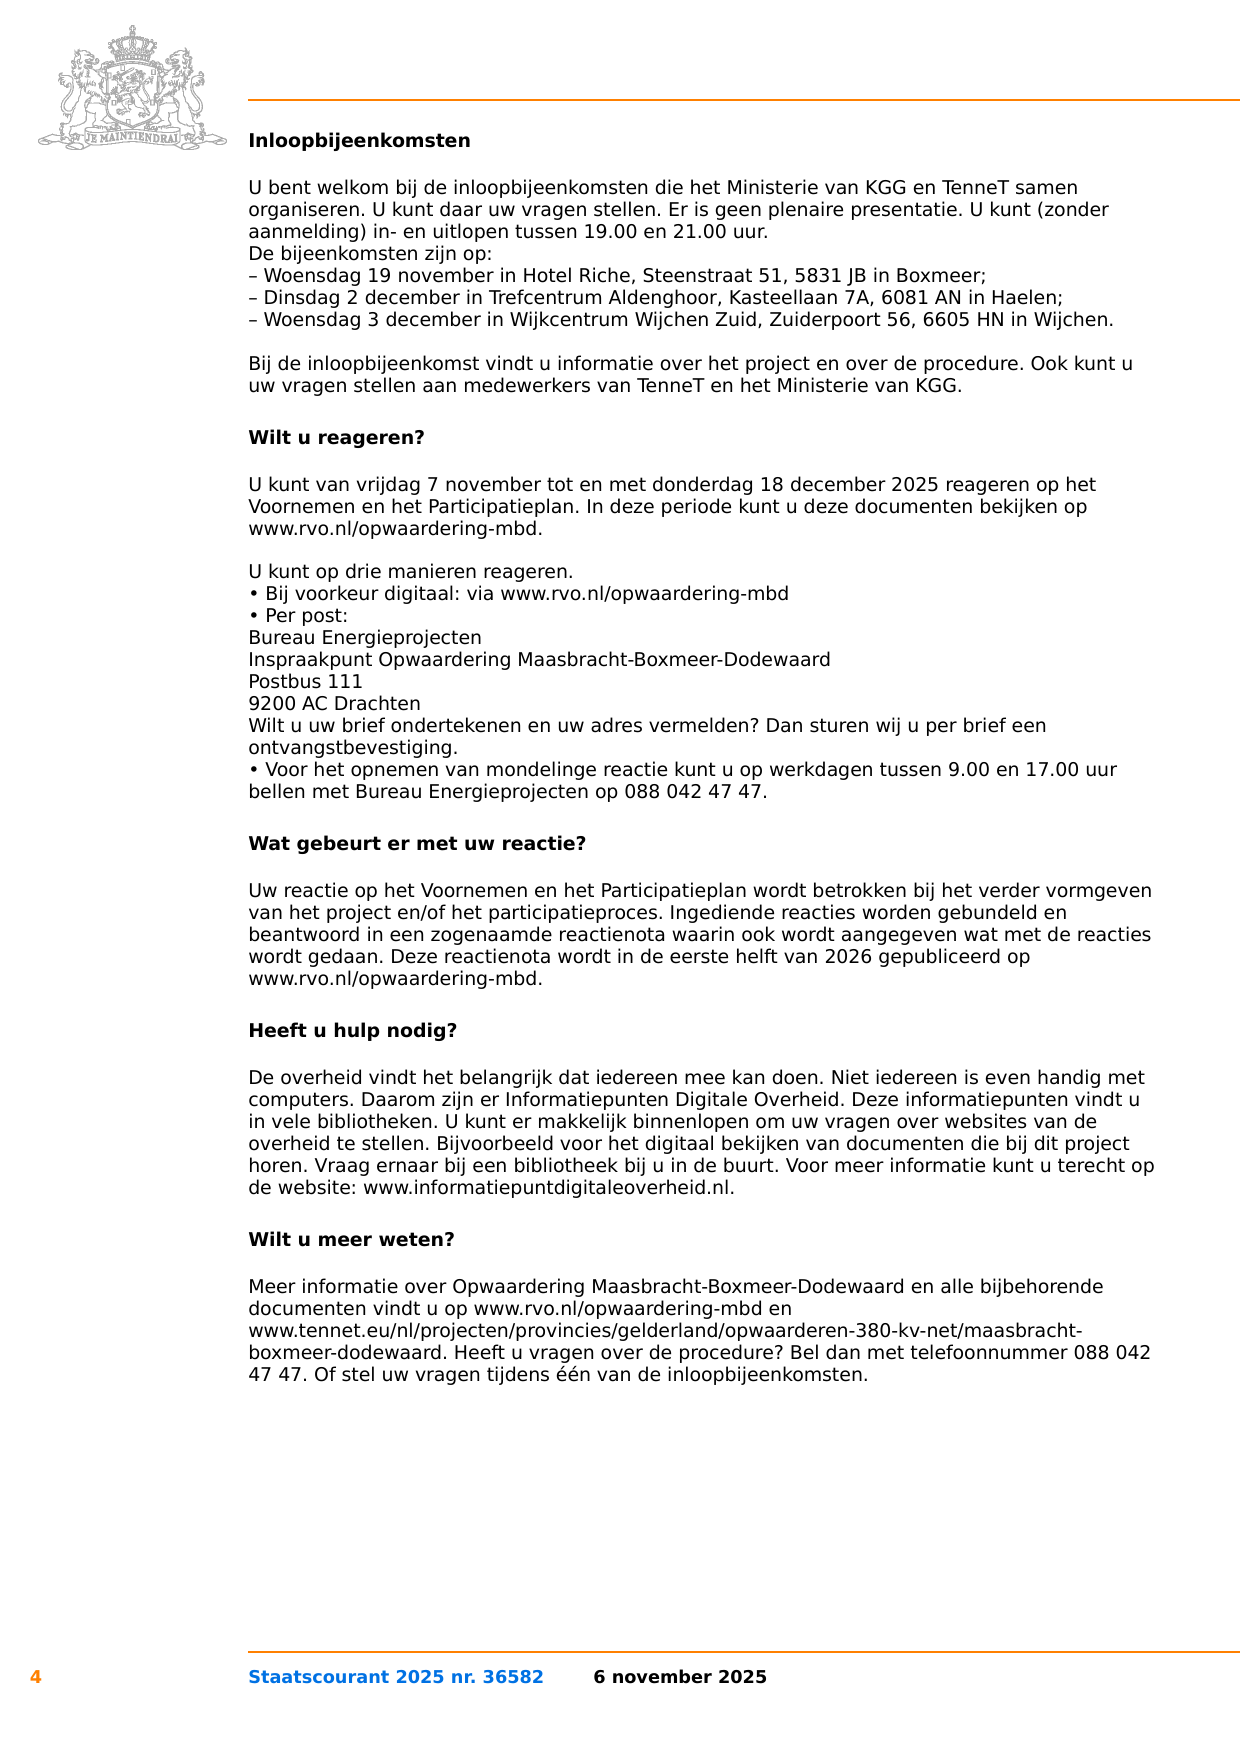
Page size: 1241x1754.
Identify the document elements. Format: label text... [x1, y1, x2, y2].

subtitle Wilt u meer weten? [248, 1229, 1163, 1251]
text Wilt u uw brief ondertekenen en uw adres vermelden? Dan sturen wij u per brief een ontvangstbevestiging. [248, 715, 1163, 759]
picture [38, 25, 227, 150]
text Bij de inloopbijeenkomst vindt u informatie over het project en over de procedure. Ook kunt u uw vragen stellen aan medewerkers van TenneT en het Ministerie van KGG. [248, 353, 1163, 397]
subtitle Inloopbijeenkomsten [248, 130, 1163, 152]
text Bureau Energieprojecten [248, 627, 1163, 649]
text U kunt op drie manieren reageren. [248, 561, 1163, 583]
text Uw reactie op het Voornemen en het Participatieplan wordt betrokken bij het verder vormgeven van het project en/of het participatieproces. Ingediende reacties worden gebundeld en beantwoord in een zogenaamde reactienota waarin ook wordt aangegeven wat met de reacties wordt gedaan. Deze reactienota wordt in de eerste helft van 2026 gepubliceerd op www.rvo.nl/opwaardering-mbd. [248, 880, 1163, 990]
text Postbus 111 [248, 671, 1163, 693]
text U bent welkom bij de inloopbijeenkomsten die het Ministerie van KGG en TenneT samen organiseren. U kunt daar uw vragen stellen. Er is geen plenaire presentatie. U kunt (zonder aanmelding) in- en uitlopen tussen 19.00 en 21.00 uur. [248, 177, 1163, 243]
subtitle Wilt u reageren? [248, 427, 1163, 448]
text – Dinsdag 2 december in Trefcentrum Aldenghoor, Kasteellaan 7A, 6081 AN in Haelen; [248, 287, 1163, 309]
text De bijeenkomsten zijn op: [248, 243, 1163, 265]
text U kunt van vrijdag 7 november tot en met donderdag 18 december 2025 reageren op het Voornemen en het Participatieplan. In deze periode kunt u deze documenten bekijken op www.rvo.nl/opwaardering-mbd. [248, 473, 1163, 539]
subtitle Wat gebeurt er met uw reactie? [248, 833, 1163, 855]
subtitle Heeft u hulp nodig? [248, 1020, 1163, 1042]
text De overheid vindt het belangrijk dat iedereen mee kan doen. Niet iedereen is even handig met computers. Daarom zijn er Informatiepunten Digitale Overheid. Deze informatiepunten vindt u in vele bibliotheken. U kunt er makkelijk binnenlopen om uw vragen over websites van de overheid te stellen. Bijvoorbeeld voor het digitaal bekijken van documenten die bij dit project horen. Vraag ernaar bij een bibliotheek bij u in de buurt. Voor meer informatie kunt u terecht op de website: www.informatiepuntdigitaleoverheid.nl. [248, 1067, 1163, 1199]
text 9200 AC Drachten [248, 693, 1163, 715]
text Meer informatie over Opwaardering Maasbracht-Boxmeer-Dodewaard en alle bijbehorende documenten vindt u op www.rvo.nl/opwaardering-mbd en www.tennet.eu/nl/projecten/provincies/gelderland/opwaarderen-380-kv-net/maasbracht-boxmeer-dodewaard. Heeft u vragen over de procedure? Bel dan met telefoonnummer 088 042 47 47. Of stel uw vragen tijdens één van de inloopbijeenkomsten. [248, 1276, 1163, 1386]
text • Voor het opnemen van mondelinge reactie kunt u op werkdagen tussen 9.00 en 17.00 uur bellen met Bureau Energieprojecten op 088 042 47 47. [248, 759, 1163, 803]
text • Bij voorkeur digitaal: via www.rvo.nl/opwaardering-mbd [248, 583, 1163, 605]
text – Woensdag 3 december in Wijkcentrum Wijchen Zuid, Zuiderpoort 56, 6605 HN in Wijchen. [248, 309, 1163, 331]
text • Per post: [248, 605, 1163, 627]
text Inspraakpunt Opwaardering Maasbracht-Boxmeer-Dodewaard [248, 649, 1163, 671]
text – Woensdag 19 november in Hotel Riche, Steenstraat 51, 5831 JB in Boxmeer; [248, 265, 1163, 287]
